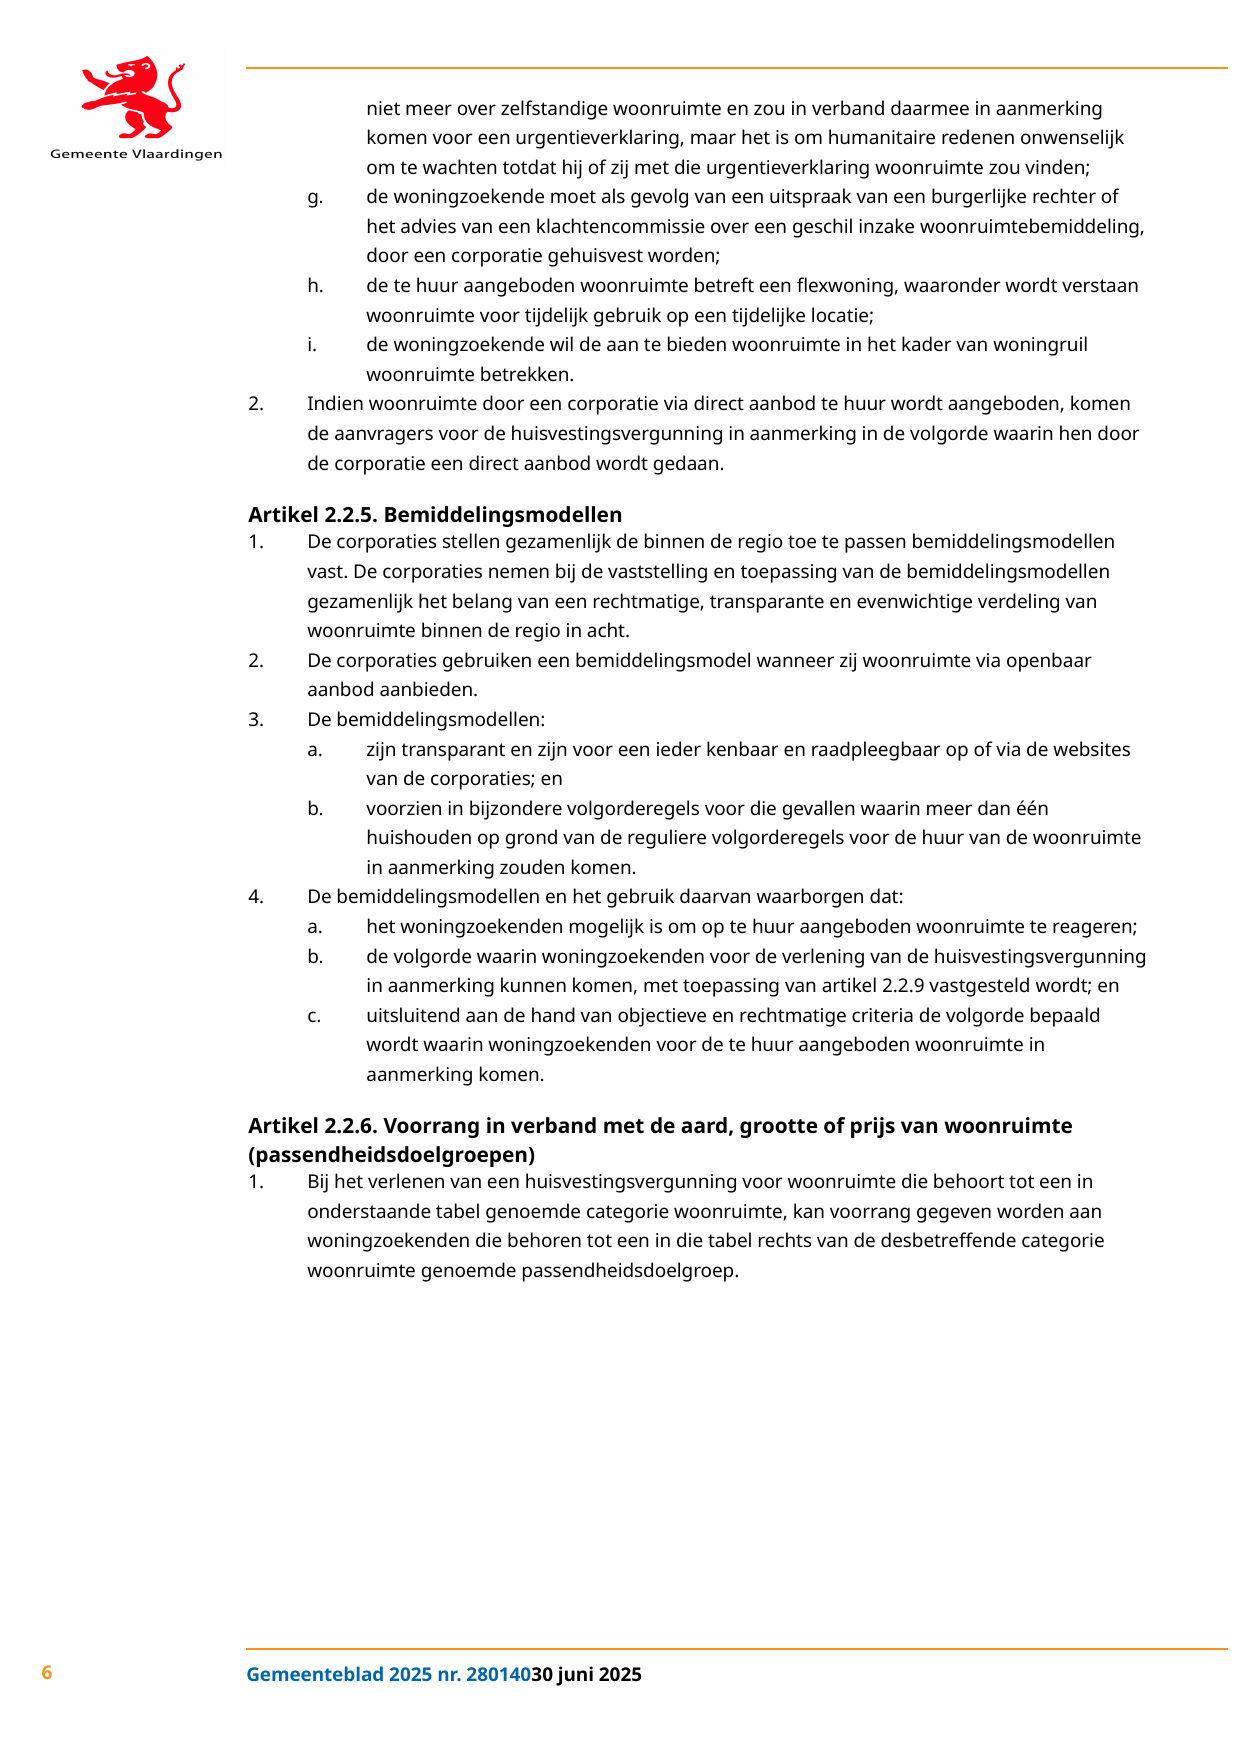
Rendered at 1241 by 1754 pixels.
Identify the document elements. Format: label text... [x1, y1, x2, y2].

list zijn transparant en zijn voor een ieder kenbaar en raadpleegbaar op of via de websites van de corporaties; en [307, 736, 1152, 791]
list niet meer over zelfstandige woonruimte en zou in verband daarmee in aanmerking komen voor een urgentieverklaring, maar het is om humanitaire redenen onwenselijk om te wachten totdat hij of zij met die urgentieverklaring woonruimte zou vinden; [307, 95, 1152, 180]
list De corporaties stellen gezamenlijk de binnen de regio toe te passen bemiddelingsmodellen vast. De corporaties nemen bij de vaststelling en toepassing van de bemiddelingsmodellen gezamenlijk het belang van een rechtmatige, transparante en evenwichtige verdeling van woonruimte binnen de regio in acht. [248, 529, 1152, 643]
list De bemiddelingsmodellen: [248, 706, 1152, 732]
text Artikel 2.2.6. Voorrang in verband met de aard, grootte of prijs van woonruimte (passendheidsdoelgroepen) [248, 1112, 1152, 1168]
list De bemiddelingsmodellen en het gebruik daarvan waarborgen dat: [248, 884, 1152, 909]
picture [41, 47, 231, 172]
list uitsluitend aan de hand van objectieve en rechtmatige criteria de volgorde bepaald wordt waarin woningzoekenden voor de te huur aangeboden woonruimte in aanmerking komen. [307, 1002, 1152, 1087]
list Bij het verlenen van een huisvestingsvergunning voor woonruimte die behoort tot een in onderstaande tabel genoemde categorie woonruimte, kan voorrang gegeven worden aan woningzoekenden die behoren tot een in die tabel rechts van de desbetreffende categorie woonruimte genoemde passendheidsdoelgroep. [248, 1168, 1152, 1283]
text Artikel 2.2.5. Bemiddelingsmodellen [248, 500, 1152, 529]
list de volgorde waarin woningzoekenden voor de verlening van de huisvestingsvergunning in aanmerking kunnen komen, met toepassing van artikel 2.2.9 vastgesteld wordt; en [307, 943, 1152, 998]
list de woningzoekende wil de aan te bieden woonruimte in het kader van woningruil woonruimte betrekken. [307, 331, 1152, 387]
list voorzien in bijzondere volgorderegels voor die gevallen waarin meer dan één huishouden op grond van de reguliere volgorderegels voor de huur van de woonruimte in aanmerking zouden komen. [307, 795, 1152, 880]
list het woningzoekenden mogelijk is om op te huur aangeboden woonruimte te reageren; [307, 913, 1152, 939]
list de woningzoekende moet als gevolg van een uitspraak van een burgerlijke rechter of het advies van een klachtencommissie over een geschil inzake woonruimtebemiddeling, door een corporatie gehuisvest worden; [307, 183, 1152, 268]
list Indien woonruimte door een corporatie via direct aanbod te huur wordt aangeboden, komen de aanvragers voor de huisvestingsvergunning in aanmerking in de volgorde waarin hen door de corporatie een direct aanbod wordt gedaan. [248, 391, 1152, 476]
list De corporaties gebruiken een bemiddelingsmodel wanneer zij woonruimte via openbaar aanbod aanbieden. [248, 647, 1152, 702]
list de te huur aangeboden woonruimte betreft een flexwoning, waaronder wordt verstaan woonruimte voor tijdelijk gebruik op een tijdelijke locatie; [307, 272, 1152, 328]
